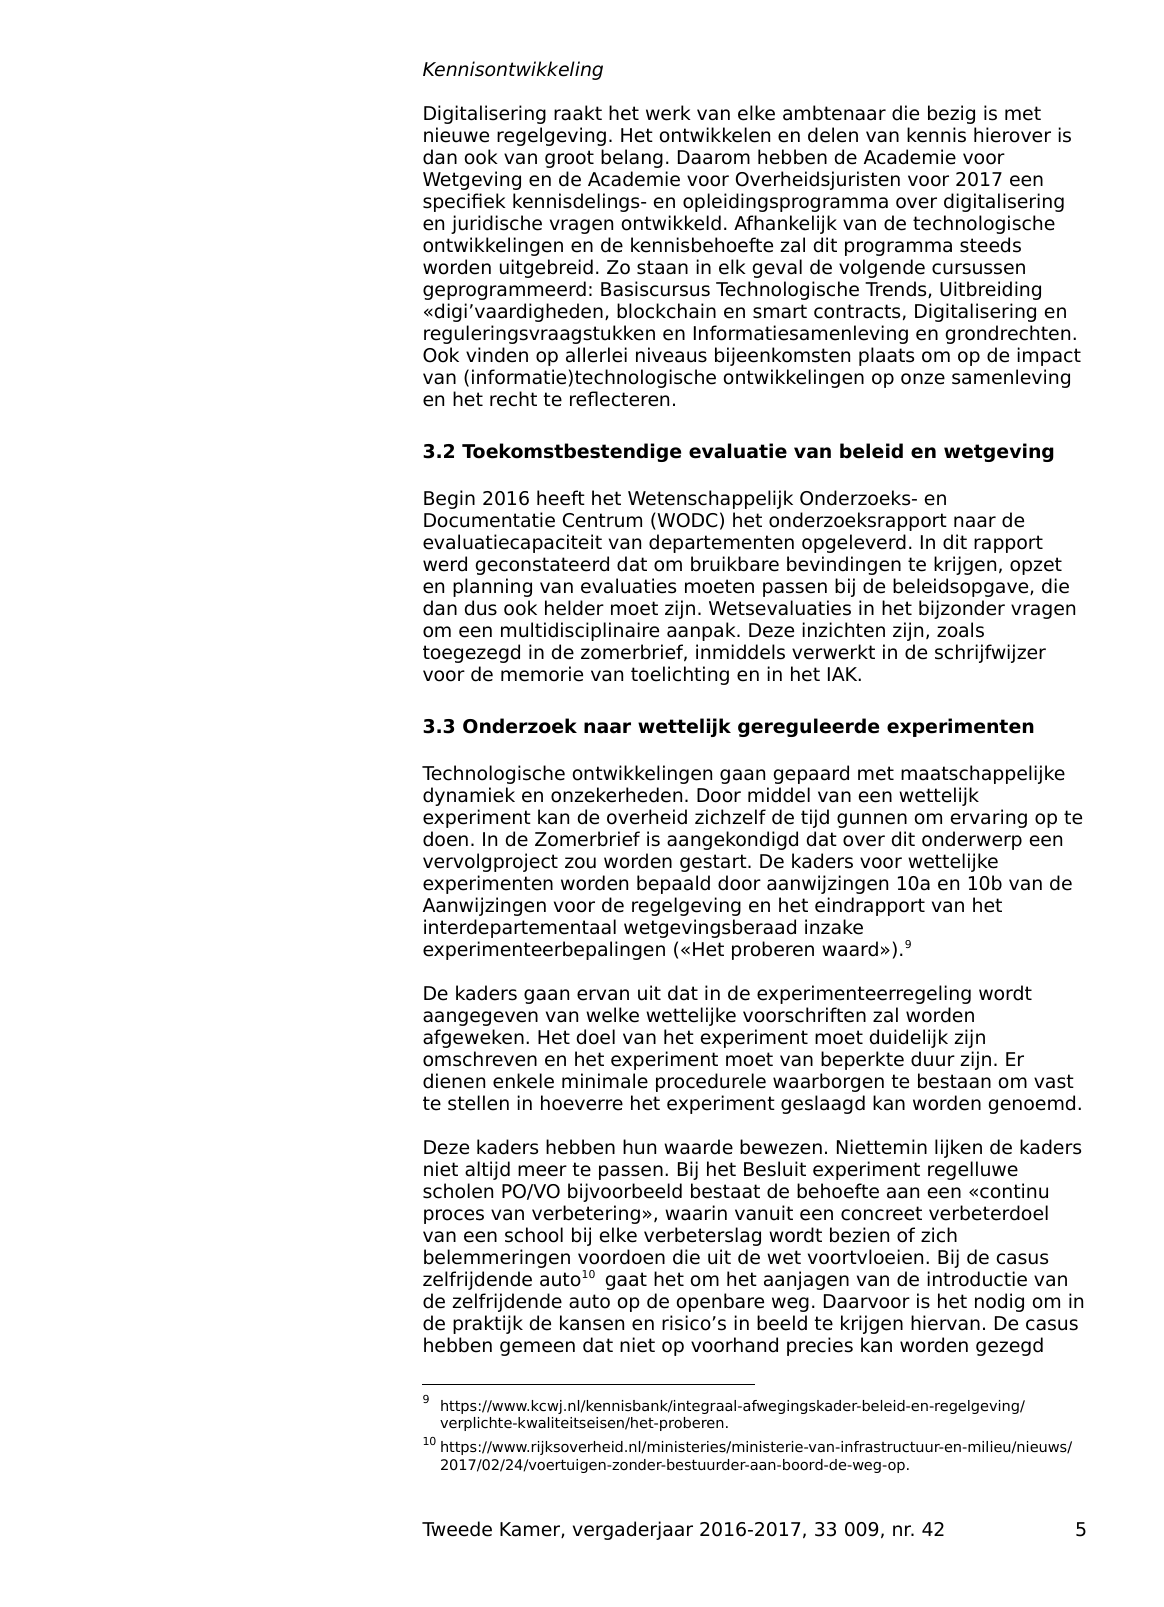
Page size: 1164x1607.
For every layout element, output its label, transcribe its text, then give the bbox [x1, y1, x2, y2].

text De kaders gaan ervan uit dat in de experimenteerregeling wordt aangegeven van welke wettelijke voorschriften zal worden afgeweken. Het doel van het experiment moet duidelijk zijn omschreven en het experiment moet van beperkte duur zijn. Er dienen enkele minimale procedurele waarborgen te bestaan om vast te stellen in hoeverre het experiment geslaagd kan worden genoemd. [422, 983, 1087, 1114]
subtitle 3.3 Onderzoek naar wettelijk gereguleerde experimenten [422, 716, 1087, 738]
text Digitalisering raakt het werk van elke ambtenaar die bezig is met nieuwe regelgeving. Het ontwikkelen en delen van kennis hierover is dan ook van groot belang. Daarom hebben de Academie voor Wetgeving en de Academie voor Overheidsjuristen voor 2017 een specifiek kennisdelings- en opleidingsprogramma over digitalisering en juridische vragen ontwikkeld. Afhankelijk van de technologische ontwikkelingen en de kennisbehoefte zal dit programma steeds worden uitgebreid. Zo staan in elk geval de volgende cursussen geprogrammeerd: Basiscursus Technologische Trends, Uitbreiding «digi’vaardigheden, blockchain en smart contracts, Digitalisering en reguleringsvraagstukken en Informatiesamenleving en grondrechten. Ook vinden op allerlei niveaus bijeenkomsten plaats om op de impact van (informatie)technologische ontwikkelingen op onze samenleving en het recht te reflecteren. [422, 103, 1087, 411]
text https://www.rijksoverheid.nl/ministeries/ministerie-van-infrastructuur-en-milieu/nieuws/2017/02/24/voertuigen-zonder-bestuurder-aan-boord-de-weg-op. [422, 1435, 1087, 1474]
text Begin 2016 heeft het Wetenschappelijk Onderzoeks- en Documentatie Centrum (WODC) het onderzoeksrapport naar de evaluatiecapaciteit van departementen opgeleverd. In dit rapport werd geconstateerd dat om bruikbare bevindingen te krijgen, opzet en planning van evaluaties moeten passen bij de beleidsopgave, die dan dus ook helder moet zijn. Wetsevaluaties in het bijzonder vragen om een multidisciplinaire aanpak. Deze inzichten zijn, zoals toegezegd in de zomerbrief, inmiddels verwerkt in de schrijfwijzer voor de memorie van toelichting en in het IAK. [422, 488, 1087, 686]
subtitle Kennisontwikkeling [422, 59, 1087, 81]
text Deze kaders hebben hun waarde bewezen. Niettemin lijken de kaders niet altijd meer te passen. Bij het Besluit experiment regelluwe scholen PO/VO bijvoorbeeld bestaat de behoefte aan een «continu proces van verbetering», waarin vanuit een concreet verbeterdoel van een school bij elke verbeterslag wordt bezien of zich belemmeringen voordoen die uit de wet voortvloeien. Bij de casus zelfrijdende auto gaat het om het aanjagen van de introductie van de zelfrijdende auto op de openbare weg. Daarvoor is het nodig om in de praktijk de kansen en risico’s in beeld te krijgen hiervan. De casus hebben gemeen dat niet op voorhand precies kan worden gezegd [422, 1137, 1087, 1357]
subtitle 3.2 Toekomstbestendige evaluatie van beleid en wetgeving [422, 441, 1087, 463]
text https://www.kcwj.nl/kennisbank/integraal-afwegingskader-beleid-en-regelgeving/verplichte-kwaliteitseisen/het-proberen. [422, 1393, 1087, 1432]
text Technologische ontwikkelingen gaan gepaard met maatschappelijke dynamiek en onzekerheden. Door middel van een wettelijk experiment kan de overheid zichzelf de tijd gunnen om ervaring op te doen. In de Zomerbrief is aangekondigd dat over dit onderwerp een vervolgproject zou worden gestart. De kaders voor wettelijke experimenten worden bepaald door aanwijzingen 10a en 10b van de Aanwijzingen voor de regelgeving en het eindrapport van het interdepartementaal wetgevingsberaad inzake experimenteerbepalingen («Het proberen waard»). [422, 763, 1087, 961]
